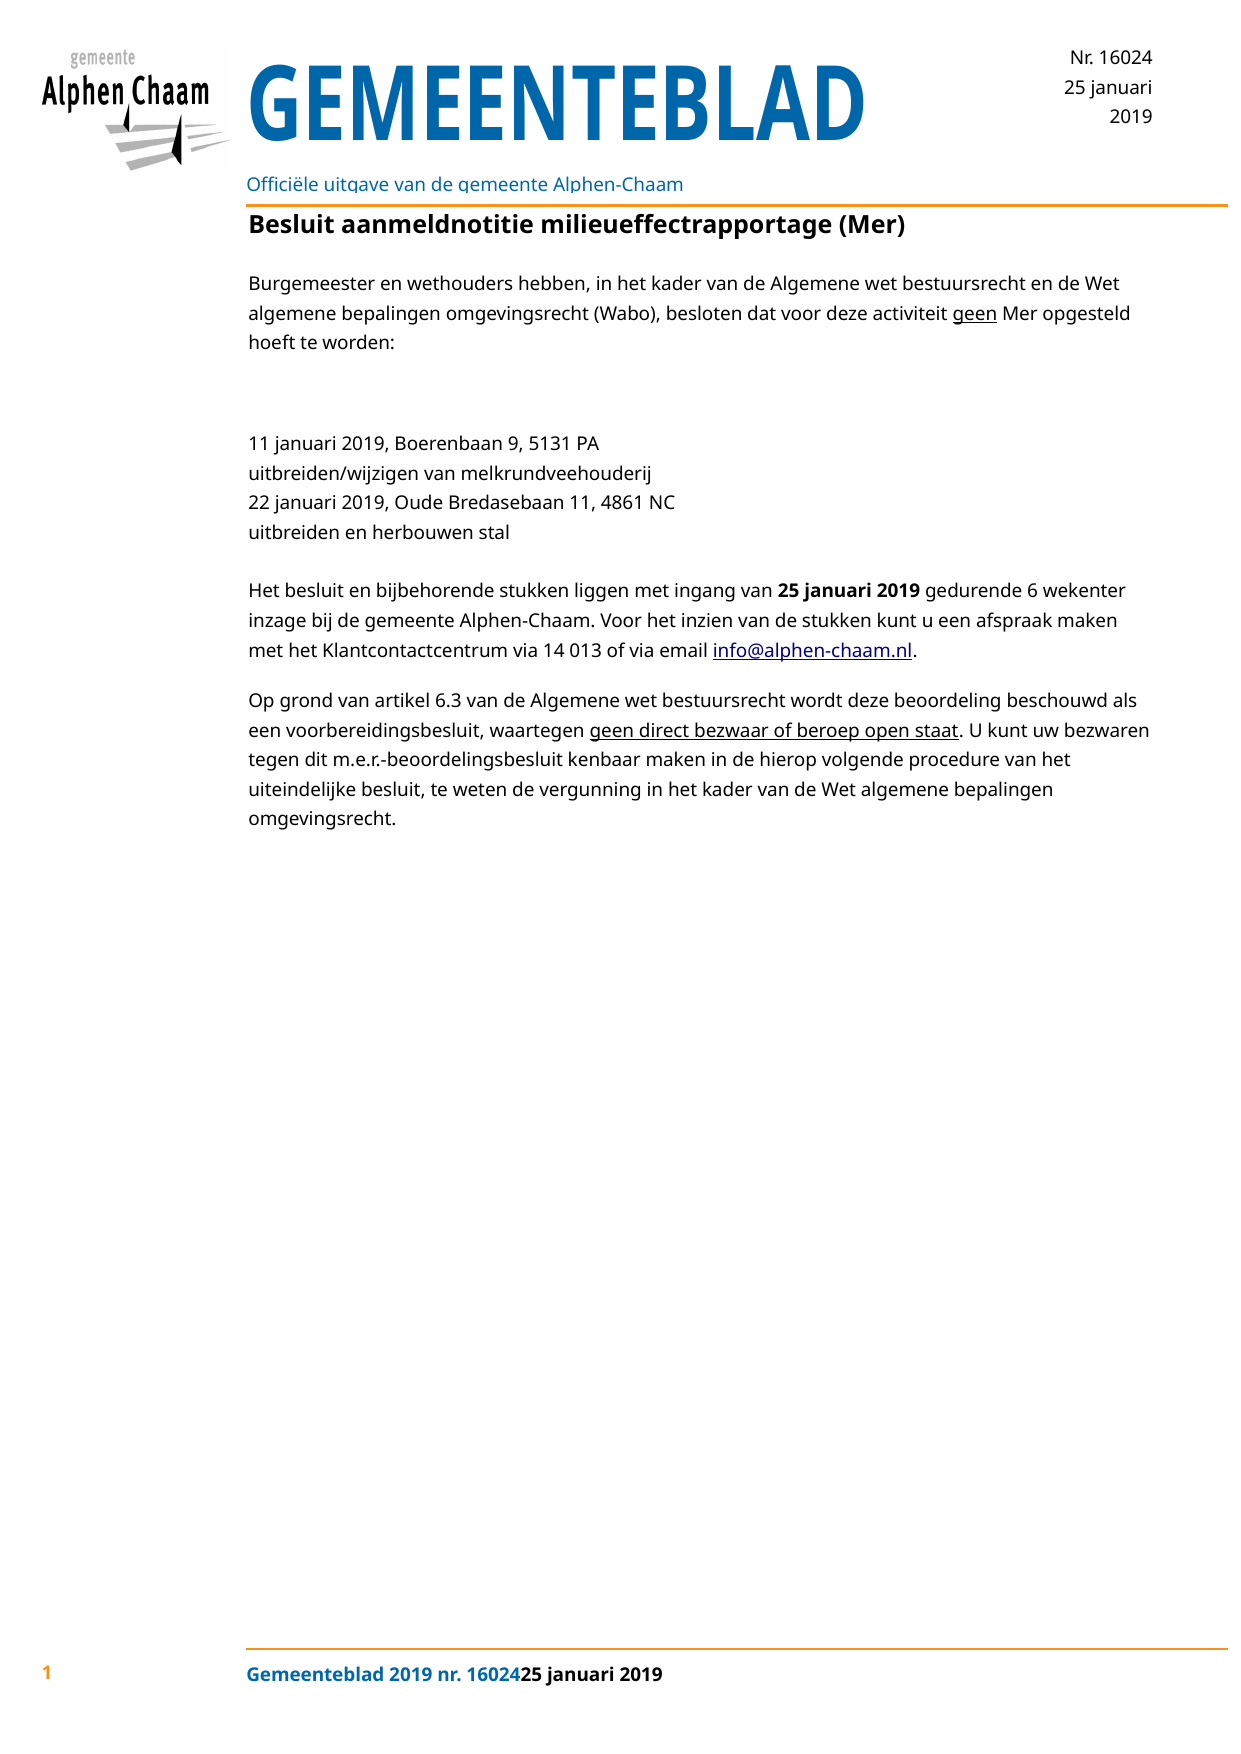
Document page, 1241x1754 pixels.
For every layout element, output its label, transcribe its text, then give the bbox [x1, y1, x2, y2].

table_header 11 januari 2019, Boerenbaan 9, 5131 PA uitbreiden/wijzigen van melkrundveehouderij 22 januari 2019, Oude Bredasebaan 11, 4861 NC uitbreiden en herbouwen stal [248, 430, 700, 574]
text Burgemeester en wethouders hebben, in het kader van de Algemene wet bestuursrecht en de Wet algemene bepalingen omgevingsrecht (Wabo), besloten dat voor deze activiteit geen Mer opgesteld hoeft te worden: [248, 270, 1152, 355]
text Op grond van artikel 6.3 van de Algemene wet bestuursrecht wordt deze beoordeling beschouwd als een voorbereidingsbesluit, waartegen geen direct bezwaar of beroep open staat. U kunt uw bezwaren tegen dit m.e.r.-beoordelingsbesluit kenbaar maken in de hierop volgende procedure van het uiteindelijke besluit, te weten de vergunning in het kader van de Wet algemene bepalingen omgevingsrecht. [248, 687, 1152, 831]
text Besluit aanmeldnotitie milieueffectrapportage (Mer) [248, 207, 1152, 241]
table_header [700, 430, 1152, 574]
text Het besluit en bijbehorende stukken liggen met ingang van 25 januari 2019 gedurende 6 wekenter inzage bij de gemeente Alphen-Chaam. Voor het inzien van de stukken kunt u een afspraak maken met het Klantcontactcentrum via 14 013 of via email info@alphen-chaam.nl. [248, 578, 1152, 663]
picture [41, 47, 231, 172]
